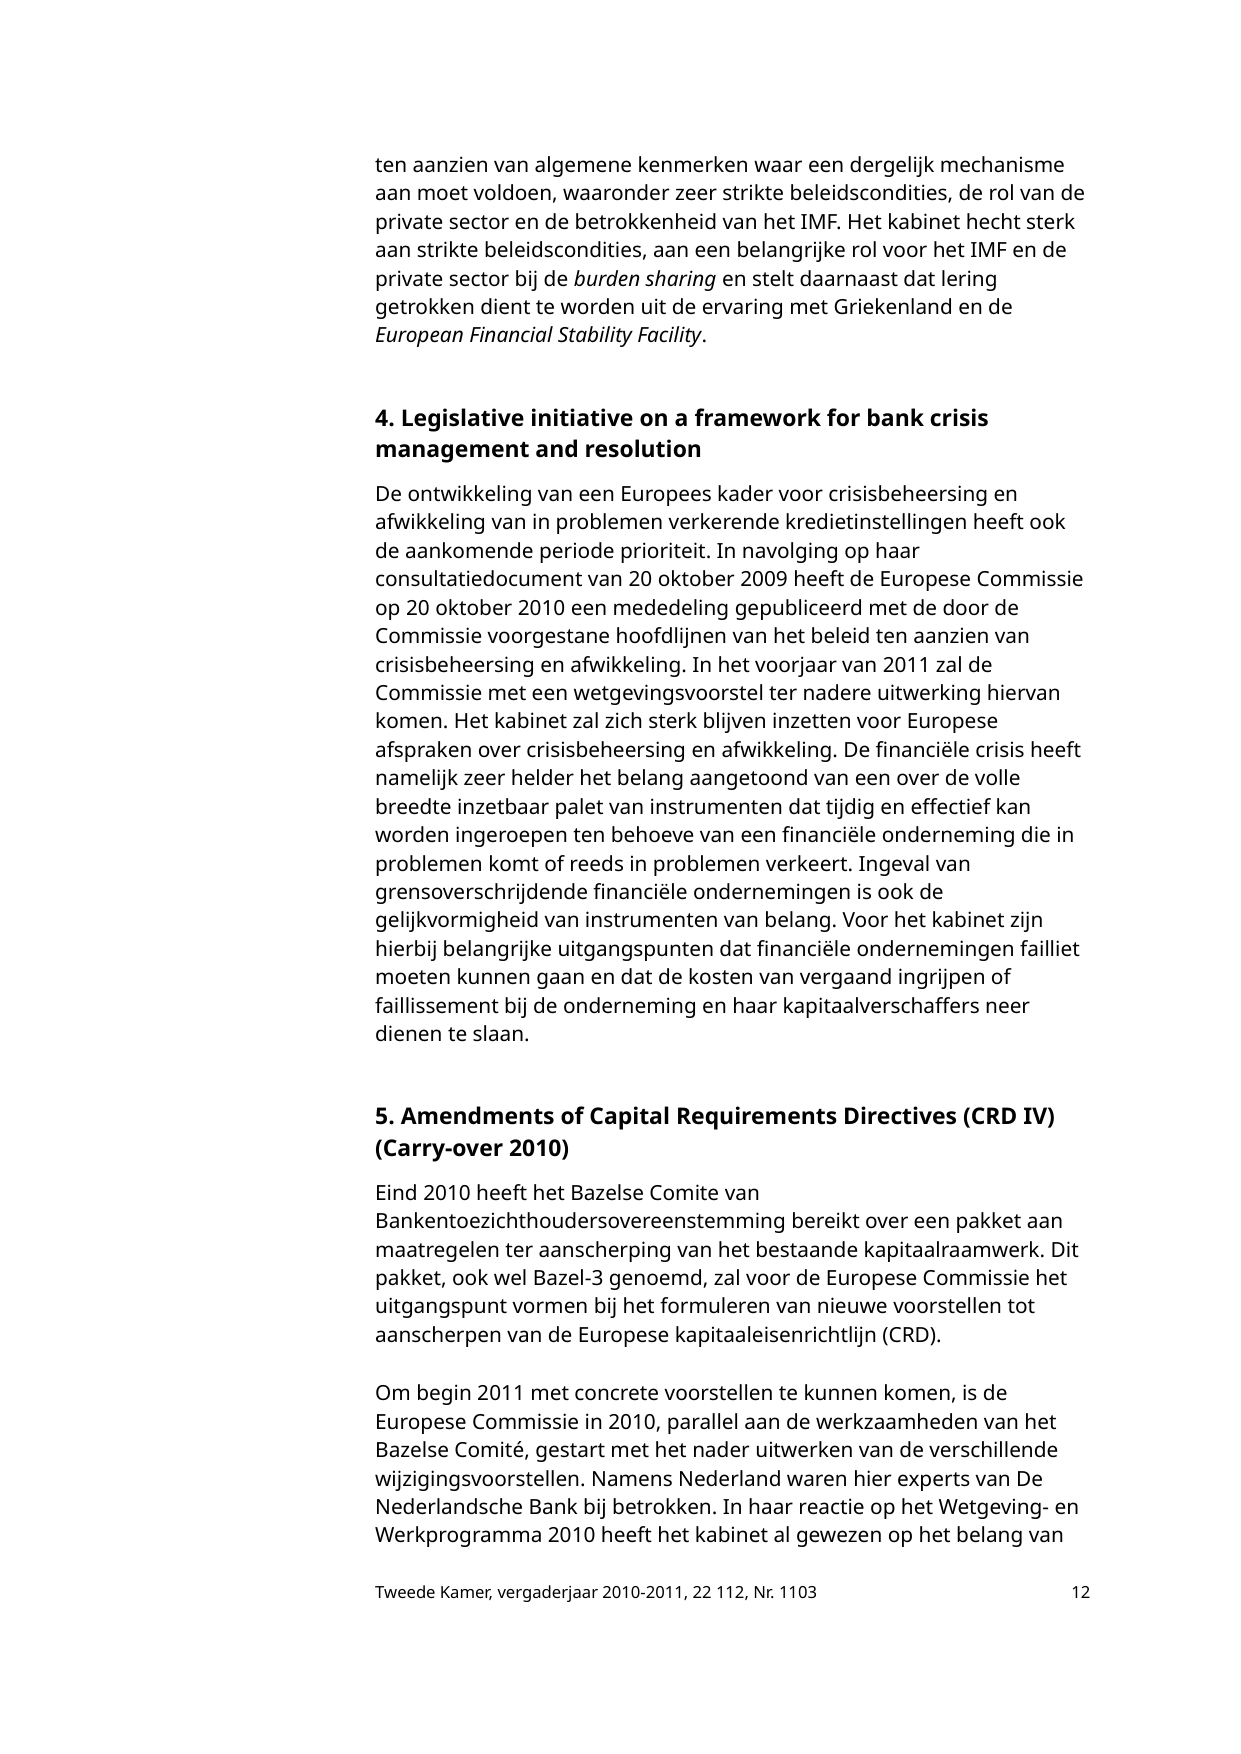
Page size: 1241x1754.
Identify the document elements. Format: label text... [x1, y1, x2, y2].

text ten aanzien van algemene kenmerken waar een dergelijk mechanisme aan moet voldoen, waaronder zeer strikte beleidscondities, de rol van de private sector en de betrokkenheid van het IMF. Het kabinet hecht sterk aan strikte beleidscondities, aan een belangrijke rol voor het IMF en de private sector bij de burden sharing en stelt daarnaast dat lering getrokken dient te worden uit de ervaring met Griekenland en de European Financial Stability Facility. [375, 150, 1090, 349]
subtitle 5. Amendments of Capital Requirements Directives (CRD IV)(Carry-over 2010) [375, 1100, 1090, 1163]
subtitle 4. Legislative initiative on a framework for bank crisis management and resolution [375, 402, 1090, 464]
text De ontwikkeling van een Europees kader voor crisisbeheersing en afwikkeling van in problemen verkerende kredietinstellingen heeft ook de aankomende periode prioriteit. In navolging op haar consultatiedocument van 20 oktober 2009 heeft de Europese Commissie op 20 oktober 2010 een mededeling gepubliceerd met de door de Commissie voorgestane hoofdlijnen van het beleid ten aanzien van crisisbeheersing en afwikkeling. In het voorjaar van 2011 zal de Commissie met een wetgevingsvoorstel ter nadere uitwerking hiervan komen. Het kabinet zal zich sterk blijven inzetten voor Europese afspraken over crisisbeheersing en afwikkeling. De financiële crisis heeft namelijk zeer helder het belang aangetoond van een over de volle breedte inzetbaar palet van instrumenten dat tijdig en effectief kan worden ingeroepen ten behoeve van een financiële onderneming die in problemen komt of reeds in problemen verkeert. Ingeval van grensoverschrijdende financiële ondernemingen is ook de gelijkvormigheid van instrumenten van belang. Voor het kabinet zijn hierbij belangrijke uitgangspunten dat financiële ondernemingen failliet moeten kunnen gaan en dat de kosten van vergaand ingrijpen of faillissement bij de onderneming en haar kapitaalverschaffers neer dienen te slaan. [375, 479, 1090, 1048]
text Om begin 2011 met concrete voorstellen te kunnen komen, is de Europese Commissie in 2010, parallel aan de werkzaamheden van het Bazelse Comité, gestart met het nader uitwerken van de verschillende wijzigingsvoorstellen. Namens Nederland waren hier experts van De Nederlandsche Bank bij betrokken. In haar reactie op het Wetgeving- en Werkprogramma 2010 heeft het kabinet al gewezen op het belang van [375, 1378, 1090, 1549]
text Eind 2010 heeft het Bazelse Comite van Bankentoezichthoudersovereenstemming bereikt over een pakket aan maatregelen ter aanscherping van het bestaande kapitaalraamwerk. Dit pakket, ook wel Bazel-3 genoemd, zal voor de Europese Commissie het uitgangspunt vormen bij het formuleren van nieuwe voorstellen tot aanscherpen van de Europese kapitaaleisenrichtlijn (CRD). [375, 1178, 1090, 1348]
